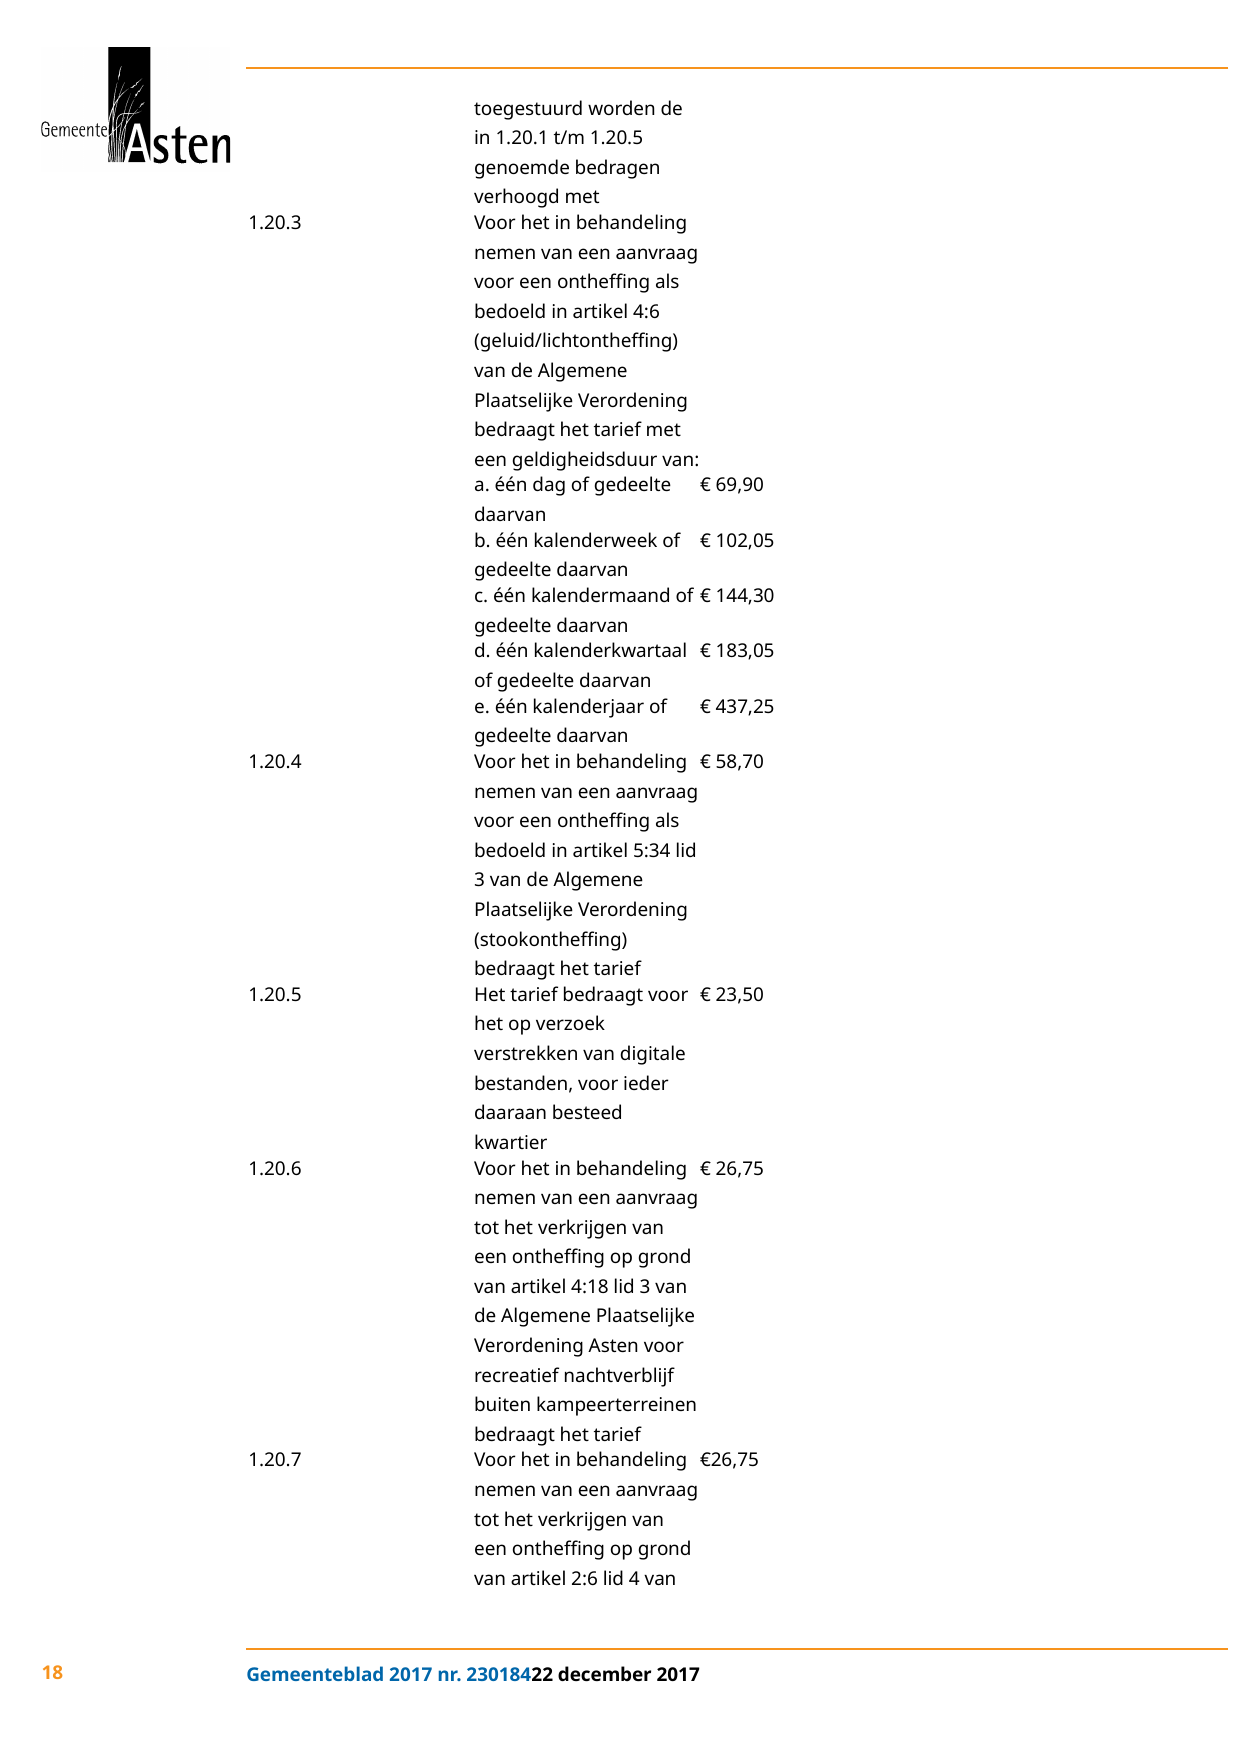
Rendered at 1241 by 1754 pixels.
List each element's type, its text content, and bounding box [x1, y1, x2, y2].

table_cell d. één kalenderkwartaal of gedeelte daarvan [474, 638, 700, 693]
table_cell Het tarief bedraagt voor het op verzoek verstrekken van digitale bestanden, voor ieder daaraan besteed kwartier [474, 981, 700, 1155]
table_cell [926, 582, 1152, 638]
table_cell a. één dag of gedeelte daarvan [474, 472, 700, 527]
table_cell [700, 95, 926, 209]
table_cell [248, 638, 474, 693]
table_cell [926, 527, 1152, 582]
table_cell [926, 693, 1152, 748]
table_cell Voor het in behandeling nemen van een aanvraag tot het verkrijgen van een ontheffing op grond van artikel 2:6 lid 4 van [474, 1447, 700, 1591]
table_cell 1.20.7 [248, 1447, 474, 1591]
table_cell [248, 95, 474, 209]
table_cell [926, 638, 1152, 693]
picture [41, 47, 231, 172]
table_cell [248, 527, 474, 582]
table_cell [926, 95, 1152, 209]
table_cell b. één kalenderweek of gedeelte daarvan [474, 527, 700, 582]
table_cell € 144,30 [700, 582, 926, 638]
table_cell e. één kalenderjaar of gedeelte daarvan [474, 693, 700, 748]
table_cell [248, 472, 474, 527]
table_cell € 58,70 [700, 748, 926, 981]
table_cell €26,75 [700, 1447, 926, 1591]
table_cell Voor het in behandeling nemen van een aanvraag voor een ontheffing als bedoeld in artikel 4:6 (geluid/lichtontheffing) van de Algemene Plaatselijke Verordening bedraagt het tarief met een geldigheidsduur van: [474, 209, 700, 472]
table_cell [926, 748, 1152, 981]
table_cell [700, 209, 926, 472]
table_cell 1.20.4 [248, 748, 474, 981]
table_cell € 26,75 [700, 1155, 926, 1447]
table_cell [248, 582, 474, 638]
table_cell € 69,90 [700, 472, 926, 527]
table_cell [926, 981, 1152, 1155]
table_cell 1.20.6 [248, 1155, 474, 1447]
table_cell Voor het in behandeling nemen van een aanvraag tot het verkrijgen van een ontheffing op grond van artikel 4:18 lid 3 van de Algemene Plaatselijke Verordening Asten voor recreatief nachtverblijf buiten kampeerterreinen bedraagt het tarief [474, 1155, 700, 1447]
table_cell € 102,05 [700, 527, 926, 582]
table_cell toegestuurd worden de in 1.20.1 t/m 1.20.5 genoemde bedragen verhoogd met [474, 95, 700, 209]
table_cell € 437,25 [700, 693, 926, 748]
table_cell c. één kalendermaand of gedeelte daarvan [474, 582, 700, 638]
table_cell [926, 209, 1152, 472]
table_cell € 183,05 [700, 638, 926, 693]
table_cell [926, 472, 1152, 527]
table_cell 1.20.5 [248, 981, 474, 1155]
table_cell 1.20.3 [248, 209, 474, 472]
table_cell [248, 693, 474, 748]
table_cell € 23,50 [700, 981, 926, 1155]
table_cell Voor het in behandeling nemen van een aanvraag voor een ontheffing als bedoeld in artikel 5:34 lid 3 van de Algemene Plaatselijke Verordening (stookontheffing) bedraagt het tarief [474, 748, 700, 981]
